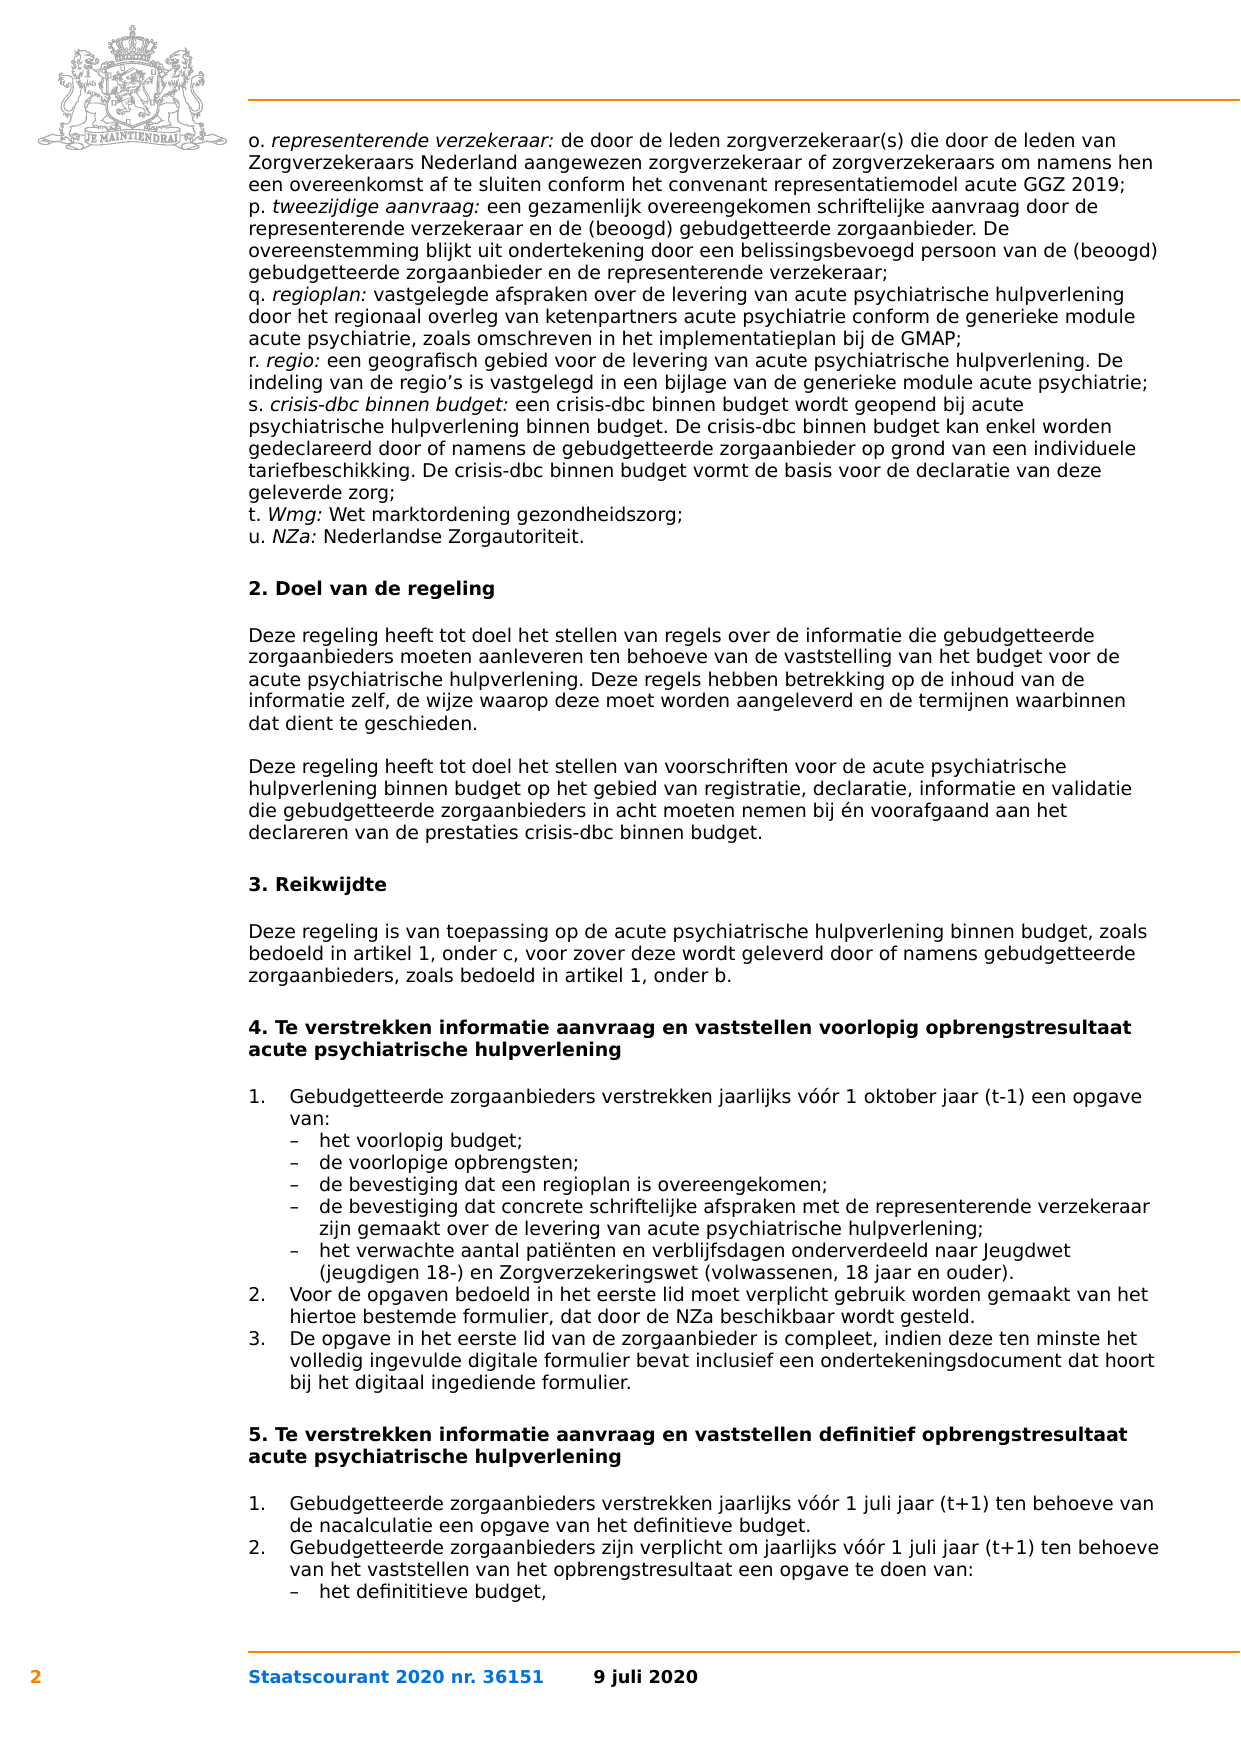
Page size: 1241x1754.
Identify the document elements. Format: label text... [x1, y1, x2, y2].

text – de bevestiging dat een regioplan is overeengekomen; [289, 1174, 1163, 1196]
subtitle 3. Reikwijdte [248, 874, 1163, 896]
text – het verwachte aantal patiënten en verblijfsdagen onderverdeeld naar Jeugdwet (jeugdigen 18-) en Zorgverzekeringswet (volwassenen, 18 jaar en ouder). [289, 1240, 1163, 1284]
subtitle 2. Doel van de regeling [248, 577, 1163, 599]
subtitle 5. Te verstrekken informatie aanvraag en vaststellen definitief opbrengstresultaat acute psychiatrische hulpverlening [248, 1424, 1163, 1468]
text Deze regeling heeft tot doel het stellen van regels over de informatie die gebudgetteerde zorgaanbieders moeten aanleveren ten behoeve van de vaststelling van het budget voor de acute psychiatrische hulpverlening. Deze regels hebben betrekking op de inhoud van de informatie zelf, de wijze waarop deze moet worden aangeleverd en de termijnen waarbinnen dat dient te geschieden. [248, 624, 1163, 734]
text 1. Gebudgetteerde zorgaanbieders verstrekken jaarlijks vóór 1 oktober jaar (t-1) een opgave van: [248, 1086, 1163, 1130]
text 2. Voor de opgaven bedoeld in het eerste lid moet verplicht gebruik worden gemaakt van het hiertoe bestemde formulier, dat door de NZa beschikbaar wordt gesteld. [248, 1284, 1163, 1328]
subtitle 4. Te verstrekken informatie aanvraag en vaststellen voorlopig opbrengstresultaat acute psychiatrische hulpverlening [248, 1017, 1163, 1061]
text u. NZa: Nederlandse Zorgautoriteit. [248, 526, 1163, 547]
text – de voorlopige opbrengsten; [289, 1152, 1163, 1174]
text p. tweezijdige aanvraag: een gezamenlijk overeengekomen schriftelijke aanvraag door de representerende verzekeraar en de (beoogd) gebudgetteerde zorgaanbieder. De overeenstemming blijkt uit ondertekening door een belissingsbevoegd persoon van de (beoogd) gebudgetteerde zorgaanbieder en de representerende verzekeraar; [248, 196, 1163, 284]
text 1. Gebudgetteerde zorgaanbieders verstrekken jaarlijks vóór 1 juli jaar (t+1) ten behoeve van de nacalculatie een opgave van het definitieve budget. [248, 1493, 1163, 1537]
text o. representerende verzekeraar: de door de leden zorgverzekeraar(s) die door de leden van Zorgverzekeraars Nederland aangewezen zorgverzekeraar of zorgverzekeraars om namens hen een overeenkomst af te sluiten conform het convenant representatiemodel acute GGZ 2019; [248, 130, 1163, 196]
text r. regio: een geografisch gebied voor de levering van acute psychiatrische hulpverlening. De indeling van de regio’s is vastgelegd in een bijlage van de generieke module acute psychiatrie; [248, 350, 1163, 394]
text Deze regeling is van toepassing op de acute psychiatrische hulpverlening binnen budget, zoals bedoeld in artikel 1, onder c, voor zover deze wordt geleverd door of namens gebudgetteerde zorgaanbieders, zoals bedoeld in artikel 1, onder b. [248, 921, 1163, 987]
text – de bevestiging dat concrete schriftelijke afspraken met de representerende verzekeraar zijn gemaakt over de levering van acute psychiatrische hulpverlening; [289, 1196, 1163, 1240]
text t. Wmg: Wet marktordening gezondheidszorg; [248, 503, 1163, 526]
text Deze regeling heeft tot doel het stellen van voorschriften voor de acute psychiatrische hulpverlening binnen budget op het gebied van registratie, declaratie, informatie en validatie die gebudgetteerde zorgaanbieders in acht moeten nemen bij én voorafgaand aan het declareren van de prestaties crisis-dbc binnen budget. [248, 756, 1163, 844]
text – het voorlopig budget; [289, 1130, 1163, 1152]
picture [38, 25, 227, 150]
text 2. Gebudgetteerde zorgaanbieders zijn verplicht om jaarlijks vóór 1 juli jaar (t+1) ten behoeve van het vaststellen van het opbrengstresultaat een opgave te doen van: [248, 1537, 1163, 1581]
text s. crisis-dbc binnen budget: een crisis-dbc binnen budget wordt geopend bij acute psychiatrische hulpverlening binnen budget. De crisis-dbc binnen budget kan enkel worden gedeclareerd door of namens de gebudgetteerde zorgaanbieder op grond van een individuele tariefbeschikking. De crisis-dbc binnen budget vormt de basis voor de declaratie van deze geleverde zorg; [248, 394, 1163, 503]
text – het definititieve budget, [289, 1581, 1163, 1603]
text 3. De opgave in het eerste lid van de zorgaanbieder is compleet, indien deze ten minste het volledig ingevulde digitale formulier bevat inclusief een ondertekeningsdocument dat hoort bij het digitaal ingediende formulier. [248, 1328, 1163, 1394]
text q. regioplan: vastgelegde afspraken over de levering van acute psychiatrische hulpverlening door het regionaal overleg van ketenpartners acute psychiatrie conform de generieke module acute psychiatrie, zoals omschreven in het implementatieplan bij de GMAP; [248, 284, 1163, 350]
